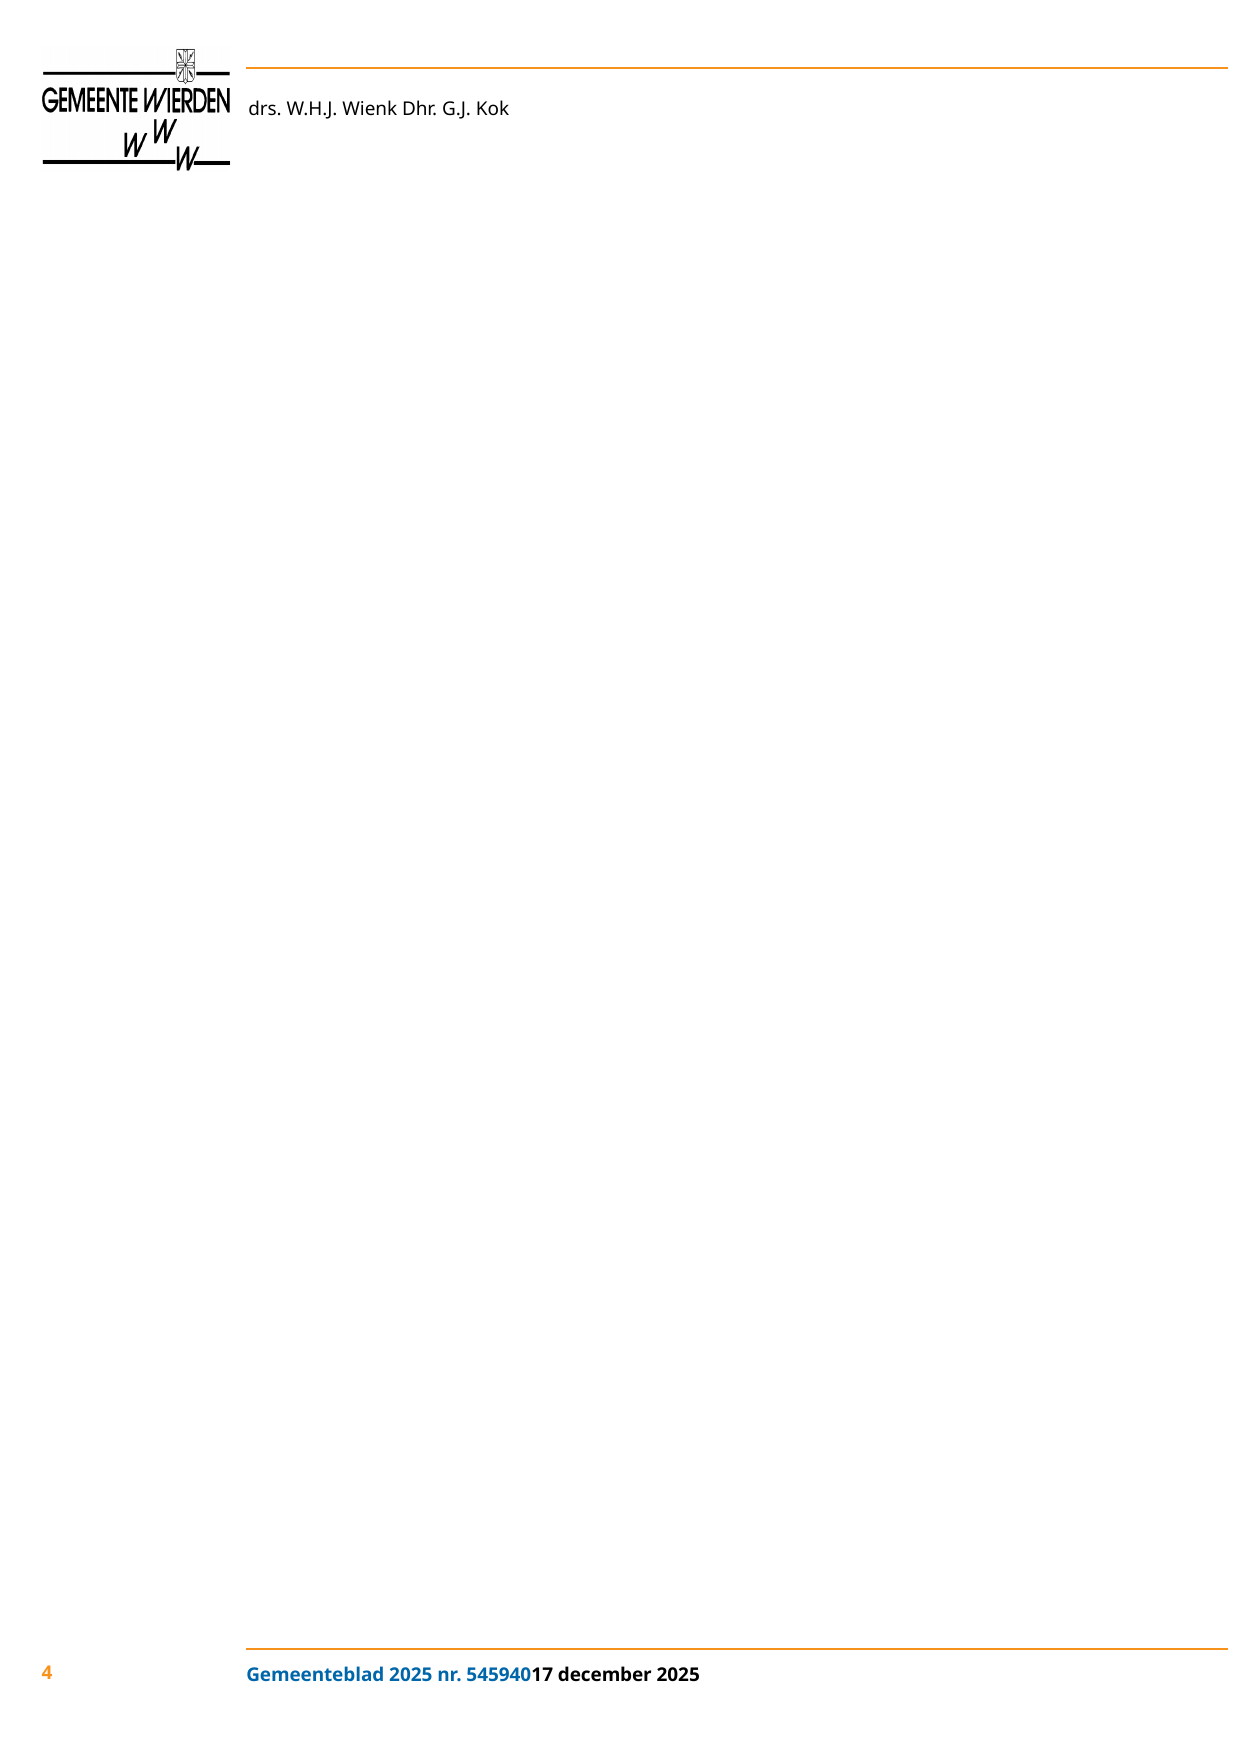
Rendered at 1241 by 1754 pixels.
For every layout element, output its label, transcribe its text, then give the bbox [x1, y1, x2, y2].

picture [41, 47, 231, 172]
text drs. W.H.J. Wienk Dhr. G.J. Kok [248, 95, 1152, 121]
